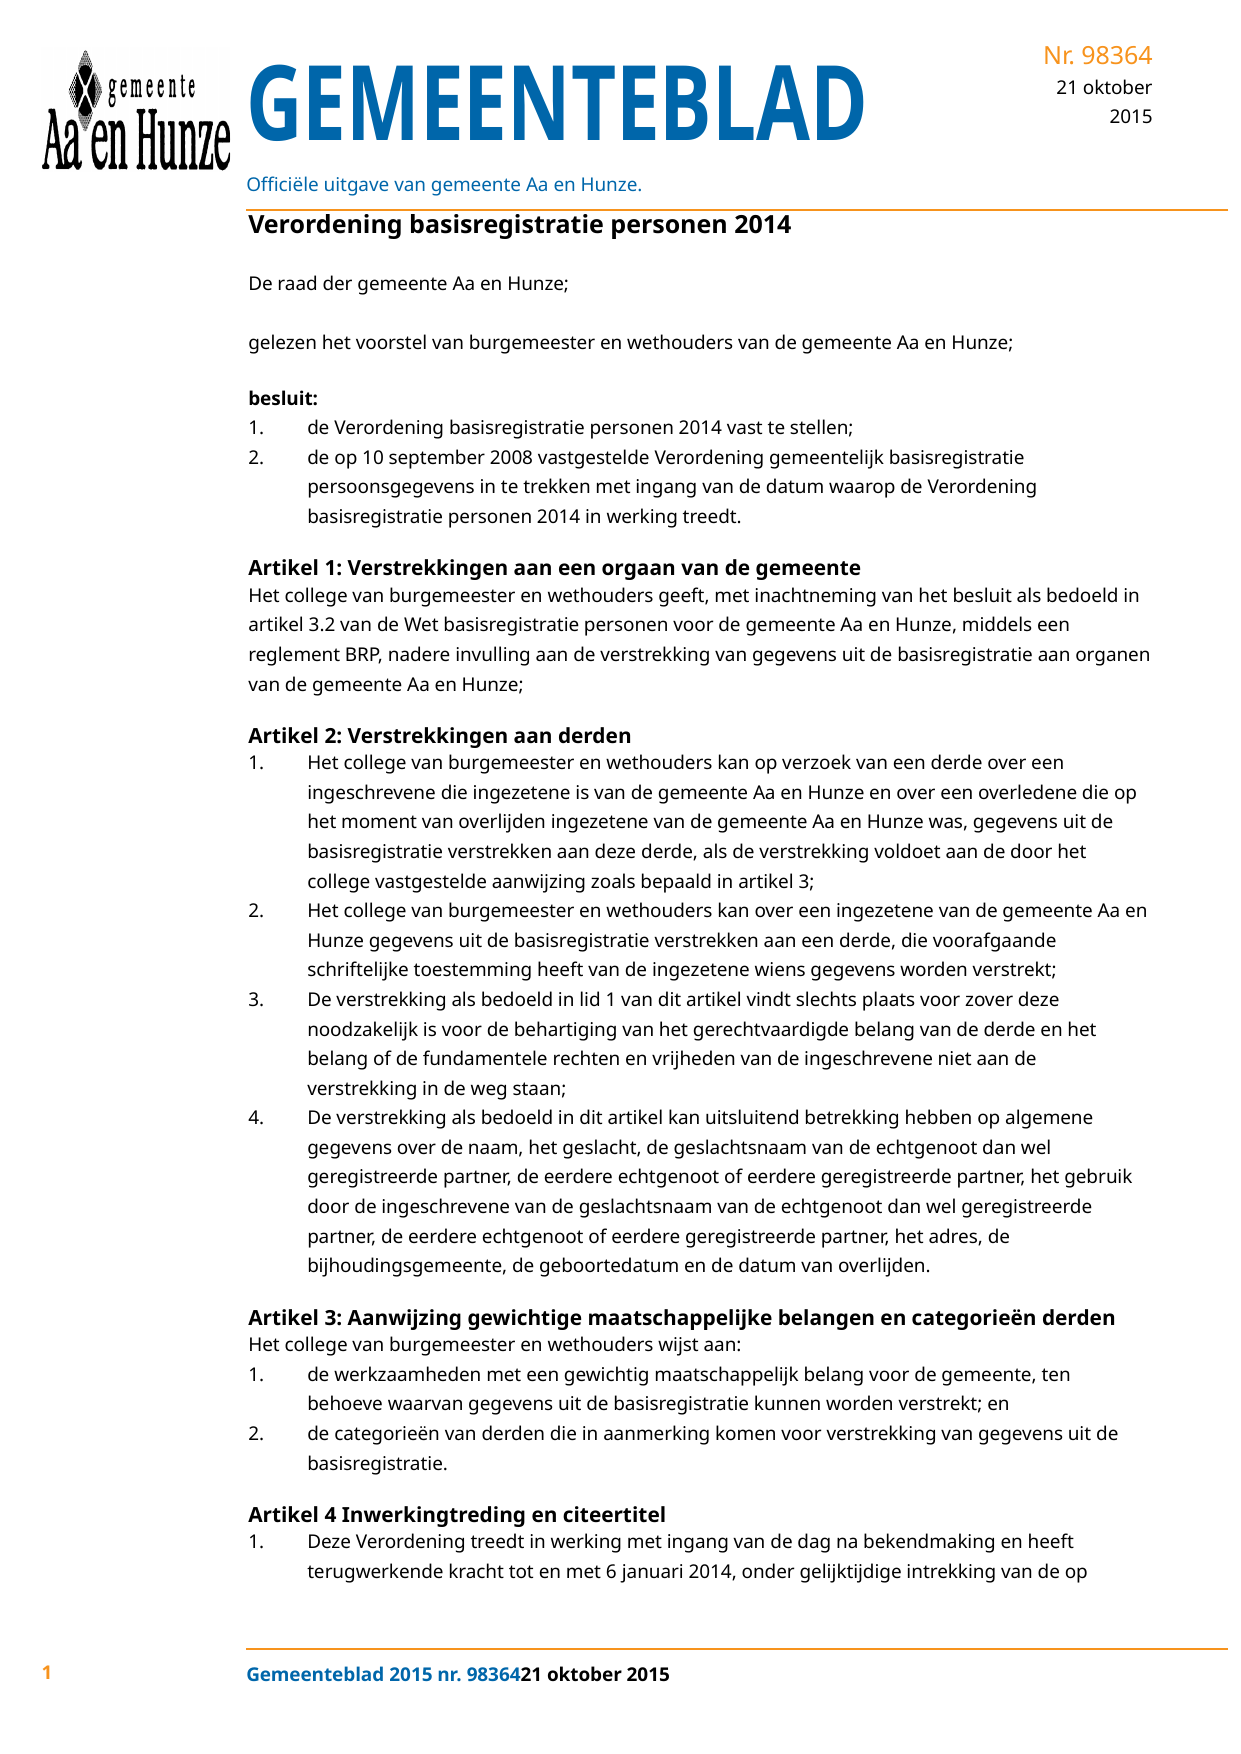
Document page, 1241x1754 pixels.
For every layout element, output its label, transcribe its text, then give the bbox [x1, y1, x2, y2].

text besluit: [248, 385, 1152, 411]
list de categorieën van derden die in aanmerking komen voor verstrekking van gegevens uit de basisregistratie. [248, 1420, 1152, 1475]
list de werkzaamheden met een gewichtig maatschappelijk belang voor de gemeente, ten behoeve waarvan gegevens uit de basisregistratie kunnen worden verstrekt; en [248, 1361, 1152, 1416]
text Het college van burgemeester en wethouders wijst aan: [248, 1331, 1152, 1357]
list De verstrekking als bedoeld in lid 1 van dit artikel vindt slechts plaats voor zover deze noodzakelijk is voor de behartiging van het gerechtvaardigde belang van de derde en het belang of de fundamentele rechten en vrijheden van de ingeschrevene niet aan de verstrekking in de weg staan; [248, 986, 1152, 1101]
picture [41, 47, 231, 172]
list Deze Verordening treedt in werking met ingang van de dag na bekendmaking en heeft terugwerkende kracht tot en met 6 januari 2014, onder gelijktijdige intrekking van de op [248, 1528, 1152, 1584]
text Artikel 2: Verstrekkingen aan derden [248, 721, 1152, 749]
text De raad der gemeente Aa en Hunze; [248, 270, 1152, 296]
list De verstrekking als bedoeld in dit artikel kan uitsluitend betrekking hebben op algemene gegevens over de naam, het geslacht, de geslachtsnaam van de echtgenoot dan wel geregistreerde partner, de eerdere echtgenoot of eerdere geregistreerde partner, het gebruik door de ingeschrevene van de geslachtsnaam van de echtgenoot dan wel geregistreerde partner, de eerdere echtgenoot of eerdere geregistreerde partner, het adres, de bijhoudingsgemeente, de geboortedatum en de datum van overlijden. [248, 1104, 1152, 1278]
text Verordening basisregistratie personen 2014 [248, 211, 1152, 241]
list de op 10 september 2008 vastgestelde Verordening gemeentelijk basisregistratie persoonsgegevens in te trekken met ingang van de datum waarop de Verordening basisregistratie personen 2014 in werking treedt. [248, 444, 1152, 529]
list Het college van burgemeester en wethouders kan op verzoek van een derde over een ingeschrevene die ingezetene is van de gemeente Aa en Hunze en over een overledene die op het moment van overlijden ingezetene van de gemeente Aa en Hunze was, gegevens uit de basisregistratie verstrekken aan deze derde, als de verstrekking voldoet aan de door het college vastgestelde aanwijzing zoals bepaald in artikel 3; [248, 749, 1152, 894]
text Artikel 4 Inwerkingtreding en citeertitel [248, 1500, 1152, 1528]
list de Verordening basisregistratie personen 2014 vast te stellen; [248, 414, 1152, 440]
list Het college van burgemeester en wethouders kan over een ingezetene van de gemeente Aa en Hunze gegevens uit de basisregistratie verstrekken aan een derde, die voorafgaande schriftelijke toestemming heeft van de ingezetene wiens gegevens worden verstrekt; [248, 897, 1152, 982]
text gelezen het voorstel van burgemeester en wethouders van de gemeente Aa en Hunze; [248, 329, 1152, 355]
text Artikel 1: Verstrekkingen aan een orgaan van de gemeente [248, 553, 1152, 582]
text Het college van burgemeester en wethouders geeft, met inachtneming van het besluit als bedoeld in artikel 3.2 van de Wet basisregistratie personen voor de gemeente Aa en Hunze, middels een reglement BRP, nadere invulling aan de verstrekking van gegevens uit de basisregistratie aan organen van de gemeente Aa en Hunze; [248, 582, 1152, 696]
text Artikel 3: Aanwijzing gewichtige maatschappelijke belangen en categorieën derden [248, 1303, 1152, 1331]
